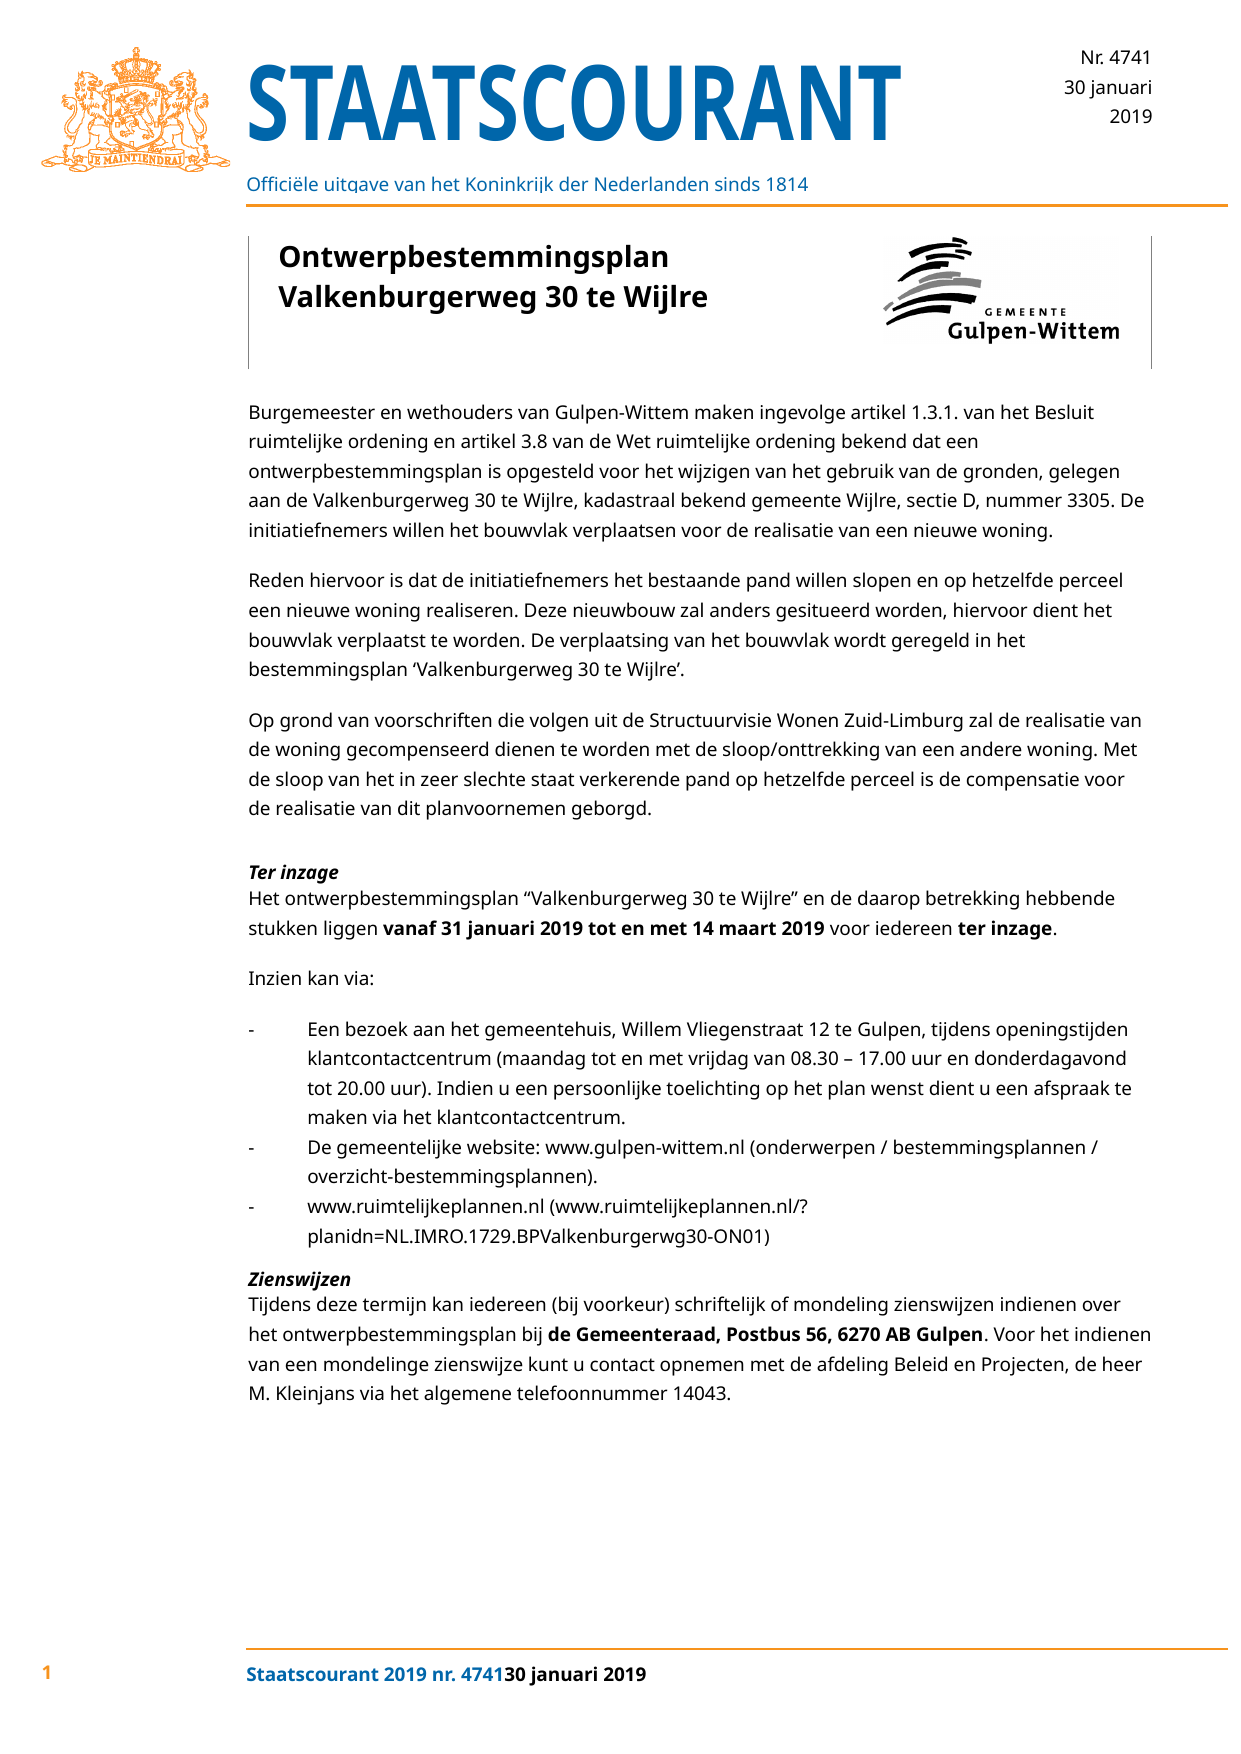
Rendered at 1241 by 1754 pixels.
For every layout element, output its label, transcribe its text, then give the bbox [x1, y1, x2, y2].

text Op grond van voorschriften die volgen uit de Structuurvisie Wonen Zuid-Limburg zal de realisatie van de woning gecompenseerd dienen te worden met de sloop/onttrekking van een andere woning. Met de sloop van het in zeer slechte staat verkerende pand op hetzelfde perceel is de compensatie voor de realisatie van dit planvoornemen geborgd. [248, 707, 1152, 821]
text Inzien kan via: [248, 965, 1152, 991]
text Zienswijzen [248, 1266, 1152, 1292]
list www.ruimtelijkeplannen.nl (www.ruimtelijkeplannen.nl/?planidn=NL.IMRO.1729.BPValkenburgerwg30-ON01) [248, 1193, 1152, 1248]
text Tijdens deze termijn kan iedereen (bij voorkeur) schriftelijk of mondeling zienswijzen indienen over het ontwerpbestemmingsplan bij de Gemeenteraad, Postbus 56, 6270 AB Gulpen. Voor het indienen van een mondelinge zienswijze kunt u contact opnemen met de afdeling Beleid en Projecten, de heer M. Kleinjans via het algemene telefoonnummer 14043. [248, 1292, 1152, 1406]
picture [41, 47, 231, 172]
picture [882, 236, 1119, 344]
table_header [850, 236, 1151, 369]
list Een bezoek aan het gemeentehuis, Willem Vliegenstraat 12 te Gulpen, tijdens openingstijden klantcontactcentrum (maandag tot en met vrijdag van 08.30 – 17.00 uur en donderdagavond tot 20.00 uur). Indien u een persoonlijke toelichting op het plan wenst dient u een afspraak te maken via het klantcontactcentrum. [248, 1016, 1152, 1130]
text Burgemeester en wethouders van Gulpen-Wittem maken ingevolge artikel 1.3.1. van het Besluit ruimtelijke ordening en artikel 3.8 van de Wet ruimtelijke ordening bekend dat een ontwerpbestemmingsplan is opgesteld voor het wijzigen van het gebruik van de gronden, gelegen aan de Valkenburgerweg 30 te Wijlre, kadastraal bekend gemeente Wijlre, sectie D, nummer 3305. De initiatiefnemers willen het bouwvlak verplaatsen voor de realisatie van een nieuwe woning. [248, 399, 1152, 543]
text Het ontwerpbestemmingsplan “Valkenburgerweg 30 te Wijlre” en de daarop betrekking hebbende stukken liggen vanaf 31 januari 2019 tot en met 14 maart 2019 voor iedereen ter inzage. [248, 885, 1152, 941]
list De gemeentelijke website: www.gulpen-wittem.nl (onderwerpen / bestemmingsplannen / overzicht-bestemmingsplannen). [248, 1134, 1152, 1189]
text Ter inzage [248, 859, 1152, 885]
table_header Ontwerpbestemmingsplan Valkenburgerweg 30 te Wijlre [249, 236, 850, 369]
text Reden hiervoor is dat de initiatiefnemers het bestaande pand willen slopen en op hetzelfde perceel een nieuwe woning realiseren. Deze nieuwbouw zal anders gesitueerd worden, hiervoor dient het bouwvlak verplaatst te worden. De verplaatsing van het bouwvlak wordt geregeld in het bestemmingsplan ‘Valkenburgerweg 30 te Wijlre’. [248, 568, 1152, 682]
